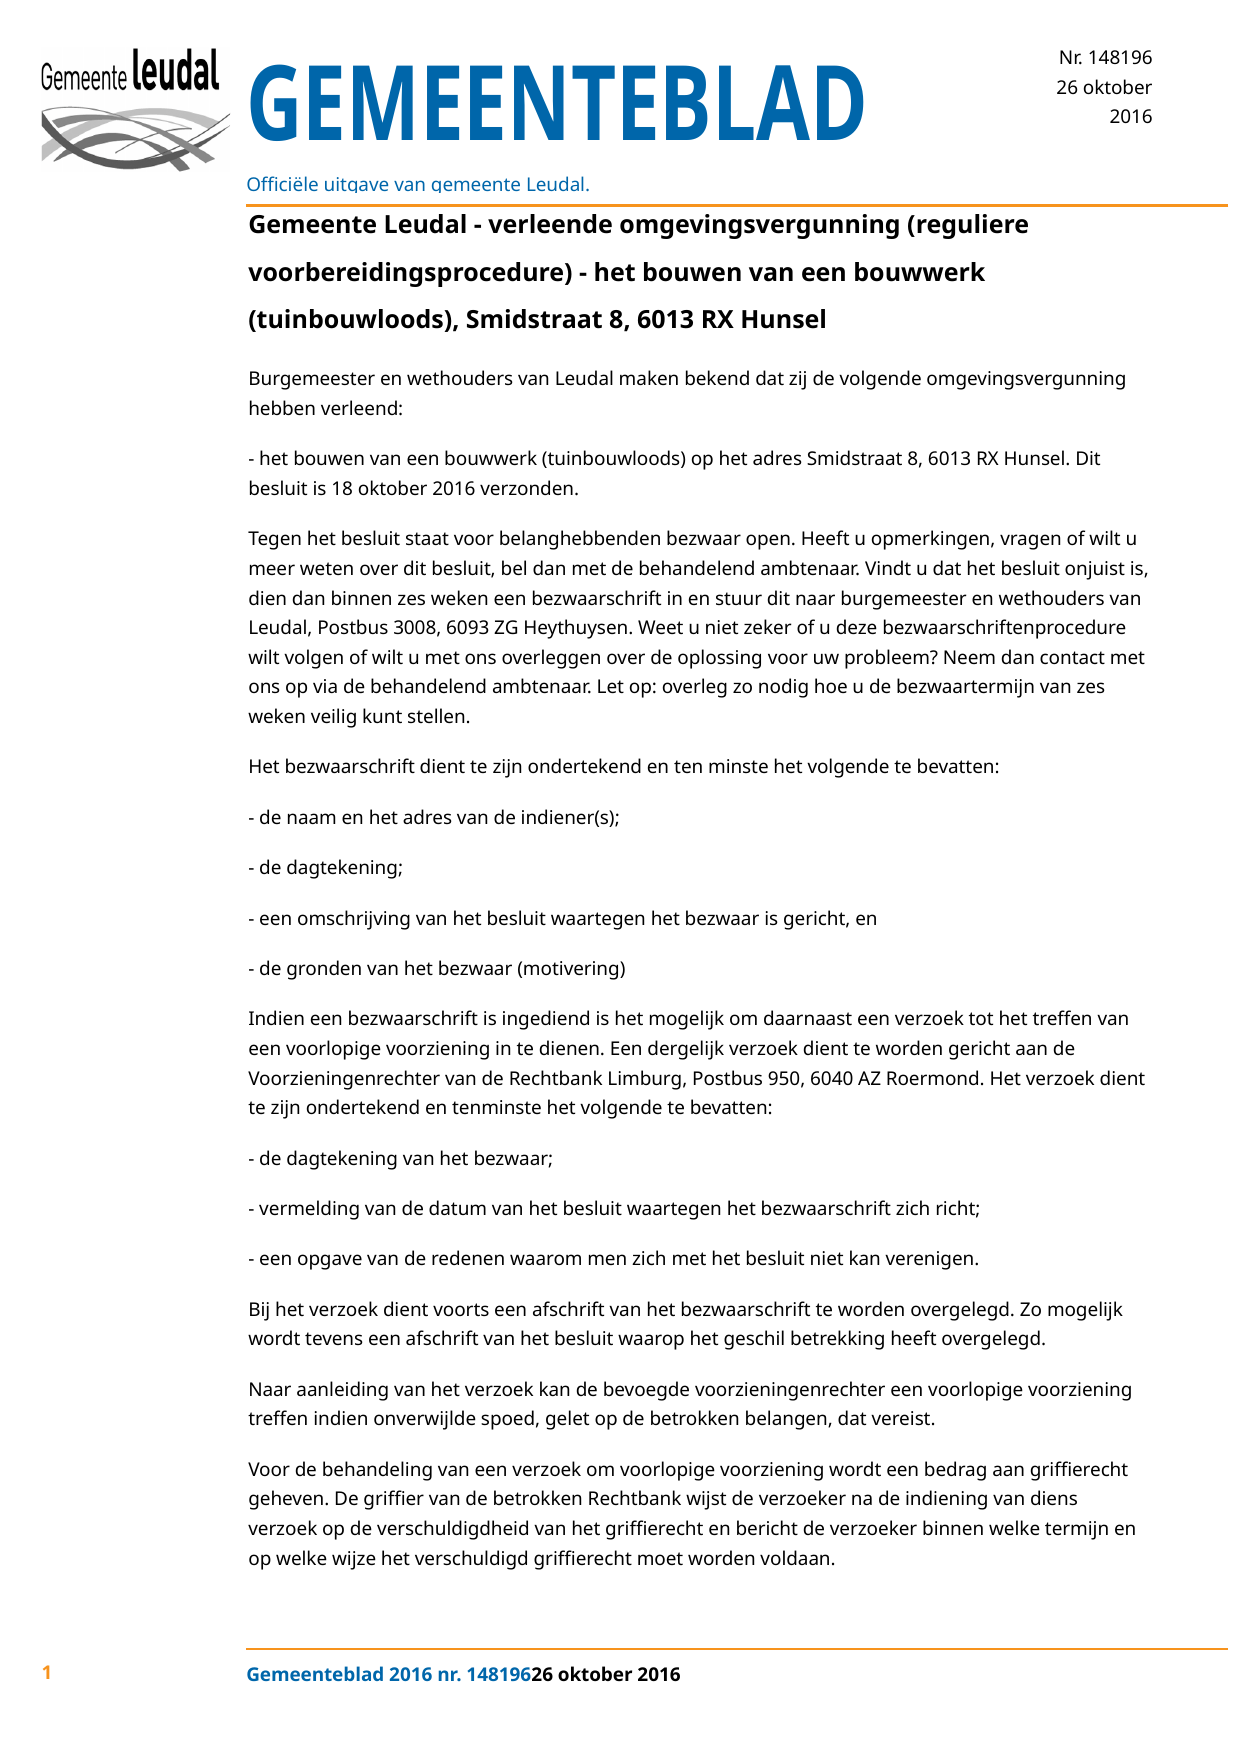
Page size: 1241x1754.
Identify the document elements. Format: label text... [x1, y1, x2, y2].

text Gemeente Leudal - verleende omgevingsvergunning (reguliere voorbereidingsprocedure) - het bouwen van een bouwwerk (tuinbouwloods), Smidstraat 8, 6013 RX Hunsel [248, 207, 1152, 336]
text Indien een bezwaarschrift is ingediend is het mogelijk om daarnaast een verzoek tot het treffen van een voorlopige voorziening in te dienen. Een dergelijk verzoek dient te worden gericht aan de Voorzieningenrechter van de Rechtbank Limburg, Postbus 950, 6040 AZ Roermond. Het verzoek dient te zijn ondertekend en tenminste het volgende te bevatten: [248, 1006, 1152, 1120]
text - de naam en het adres van de indiener(s); [248, 804, 1152, 829]
text - het bouwen van een bouwwerk (tuinbouwloods) op het adres Smidstraat 8, 6013 RX Hunsel. Dit besluit is 18 oktober 2016 verzonden. [248, 446, 1152, 501]
text - vermelding van de datum van het besluit waartegen het bezwaarschrift zich richt; [248, 1195, 1152, 1221]
text - een omschrijving van het besluit waartegen het bezwaar is gericht, en [248, 905, 1152, 930]
text Voor de behandeling van een verzoek om voorlopige voorziening wordt een bedrag aan griffierecht geheven. De griffier van de betrokken Rechtbank wijst de verzoeker na de indiening van diens verzoek op de verschuldigdheid van het griffierecht en bericht de verzoeker binnen welke termijn en op welke wijze het verschuldigd griffierecht moet worden voldaan. [248, 1456, 1152, 1570]
text Burgemeester en wethouders van Leudal maken bekend dat zij de volgende omgevingsvergunning hebben verleend: [248, 366, 1152, 421]
text - de gronden van het bezwaar (motivering) [248, 955, 1152, 981]
text Tegen het besluit staat voor belanghebbenden bezwaar open. Heeft u opmerkingen, vragen of wilt u meer weten over dit besluit, bel dan met de behandelend ambtenaar. Vindt u dat het besluit onjuist is, dien dan binnen zes weken een bezwaarschrift in en stuur dit naar burgemeester en wethouders van Leudal, Postbus 3008, 6093 ZG Heythuysen. Weet u niet zeker of u deze bezwaarschriftenprocedure wilt volgen of wilt u met ons overleggen over de oplossing voor uw probleem? Neem dan contact met ons op via de behandelend ambtenaar. Let op: overleg zo nodig hoe u de bezwaartermijn van zes weken veilig kunt stellen. [248, 526, 1152, 729]
text Naar aanleiding van het verzoek kan de bevoegde voorzieningenrechter een voorlopige voorziening treffen indien onverwijlde spoed, gelet op de betrokken belangen, dat vereist. [248, 1376, 1152, 1431]
text Het bezwaarschrift dient te zijn ondertekend en ten minste het volgende te bevatten: [248, 753, 1152, 779]
text Bij het verzoek dient voorts een afschrift van het bezwaarschrift te worden overgelegd. Zo mogelijk wordt tevens een afschrift van het besluit waarop het geschil betrekking heeft overgelegd. [248, 1296, 1152, 1351]
text - de dagtekening van het bezwaar; [248, 1145, 1152, 1170]
text - een opgave van de redenen waarom men zich met het besluit niet kan verenigen. [248, 1246, 1152, 1271]
text - de dagtekening; [248, 854, 1152, 880]
picture [41, 47, 231, 172]
